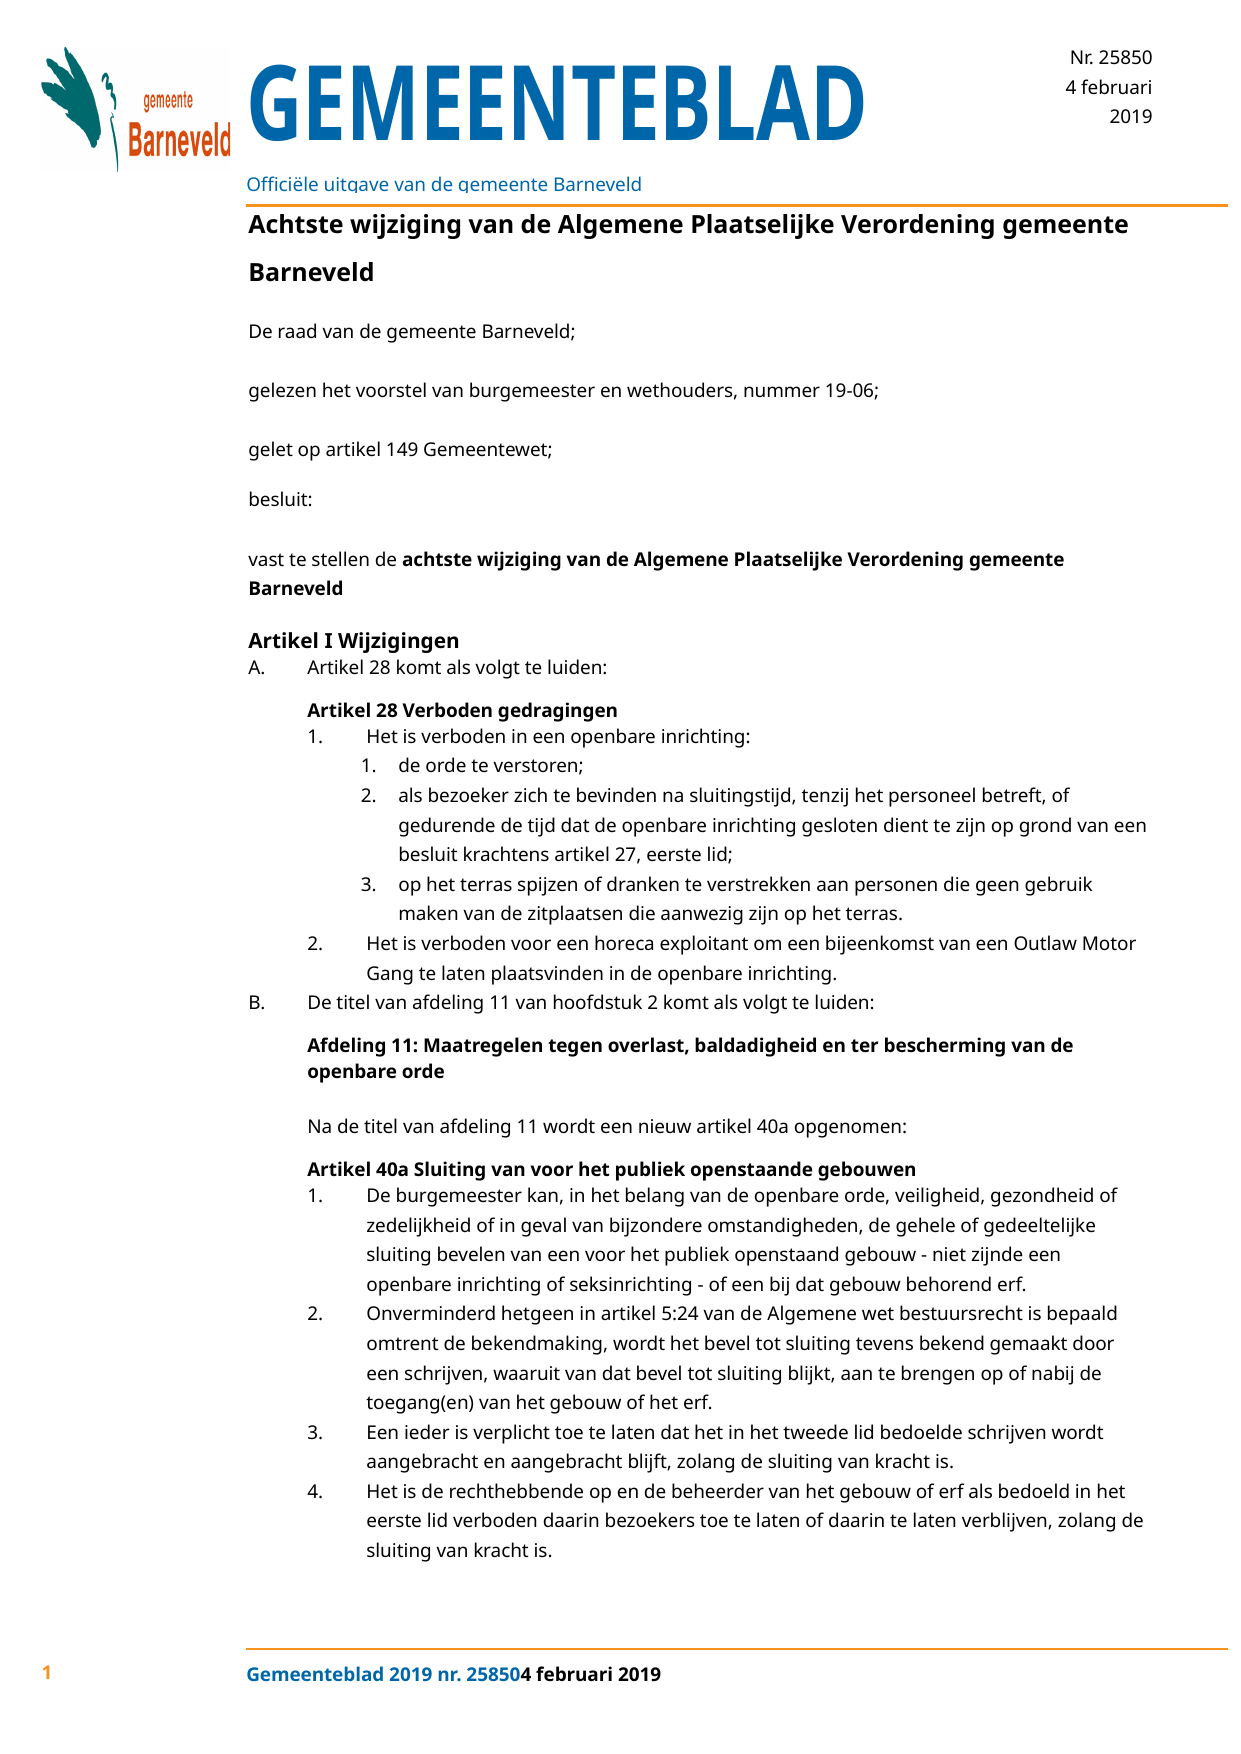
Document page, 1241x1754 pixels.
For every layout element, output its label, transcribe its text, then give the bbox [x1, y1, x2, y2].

list Het is verboden voor een horeca exploitant om een bijeenkomst van een Outlaw Motor Gang te laten plaatsvinden in de openbare inrichting. [307, 930, 1152, 985]
list Het is verboden in een openbare inrichting: [307, 723, 1152, 749]
list Artikel 28 komt als volgt te luiden: [248, 654, 1152, 680]
text besluit: [248, 487, 1152, 512]
list Afdeling 11: Maatregelen tegen overlast, baldadigheid en ter bescherming van de openbare orde [248, 1032, 1152, 1084]
text Artikel I Wijzigingen [248, 626, 1152, 654]
text gelezen het voorstel van burgemeester en wethouders, nummer 19-06; [248, 377, 1152, 403]
list Een ieder is verplicht toe te laten dat het in het tweede lid bedoelde schrijven wordt aangebracht en aangebracht blijft, zolang de sluiting van kracht is. [307, 1419, 1152, 1474]
list Onverminderd hetgeen in artikel 5:24 van de Algemene wet bestuursrecht is bepaald omtrent de bekendmaking, wordt het bevel tot sluiting tevens bekend gemaakt door een schrijven, waaruit van dat bevel tot sluiting blijkt, aan te brengen op of nabij de toegang(en) van het gebouw of het erf. [307, 1301, 1152, 1415]
list Het is de rechthebbende op en de beheerder van het gebouw of erf als bedoeld in het eerste lid verboden daarin bezoekers toe te laten of daarin te laten verblijven, zolang de sluiting van kracht is. [307, 1478, 1152, 1563]
list de orde te verstoren; [361, 753, 1152, 778]
list Artikel 28 Verboden gedragingen [248, 697, 1152, 723]
text gelet op artikel 149 Gemeentewet; [248, 436, 1152, 462]
list als bezoeker zich te bevinden na sluitingstijd, tenzij het personeel betreft, of gedurende de tijd dat de openbare inrichting gesloten dient te zijn op grond van een besluit krachtens artikel 27, eerste lid; [361, 782, 1152, 867]
picture [41, 47, 231, 172]
text Achtste wijziging van de Algemene Plaatselijke Verordening gemeente Barneveld [248, 207, 1152, 288]
list Na de titel van afdeling 11 wordt een nieuw artikel 40a opgenomen: [248, 1113, 1152, 1139]
list op het terras spijzen of dranken te verstrekken aan personen die geen gebruik maken van de zitplaatsen die aanwezig zijn op het terras. [361, 871, 1152, 926]
text vast te stellen de achtste wijziging van de Algemene Plaatselijke Verordening gemeente Barneveld [248, 546, 1152, 601]
text De raad van de gemeente Barneveld; [248, 318, 1152, 344]
list Artikel 40a Sluiting van voor het publiek openstaande gebouwen [248, 1157, 1152, 1182]
list De burgemeester kan, in het belang van de openbare orde, veiligheid, gezondheid of zedelijkheid of in geval van bijzondere omstandigheden, de gehele of gedeeltelijke sluiting bevelen van een voor het publiek openstaand gebouw - niet zijnde een openbare inrichting of seksinrichting - of een bij dat gebouw behorend erf. [307, 1182, 1152, 1297]
list De titel van afdeling 11 van hoofdstuk 2 komt als volgt te luiden: [248, 989, 1152, 1015]
